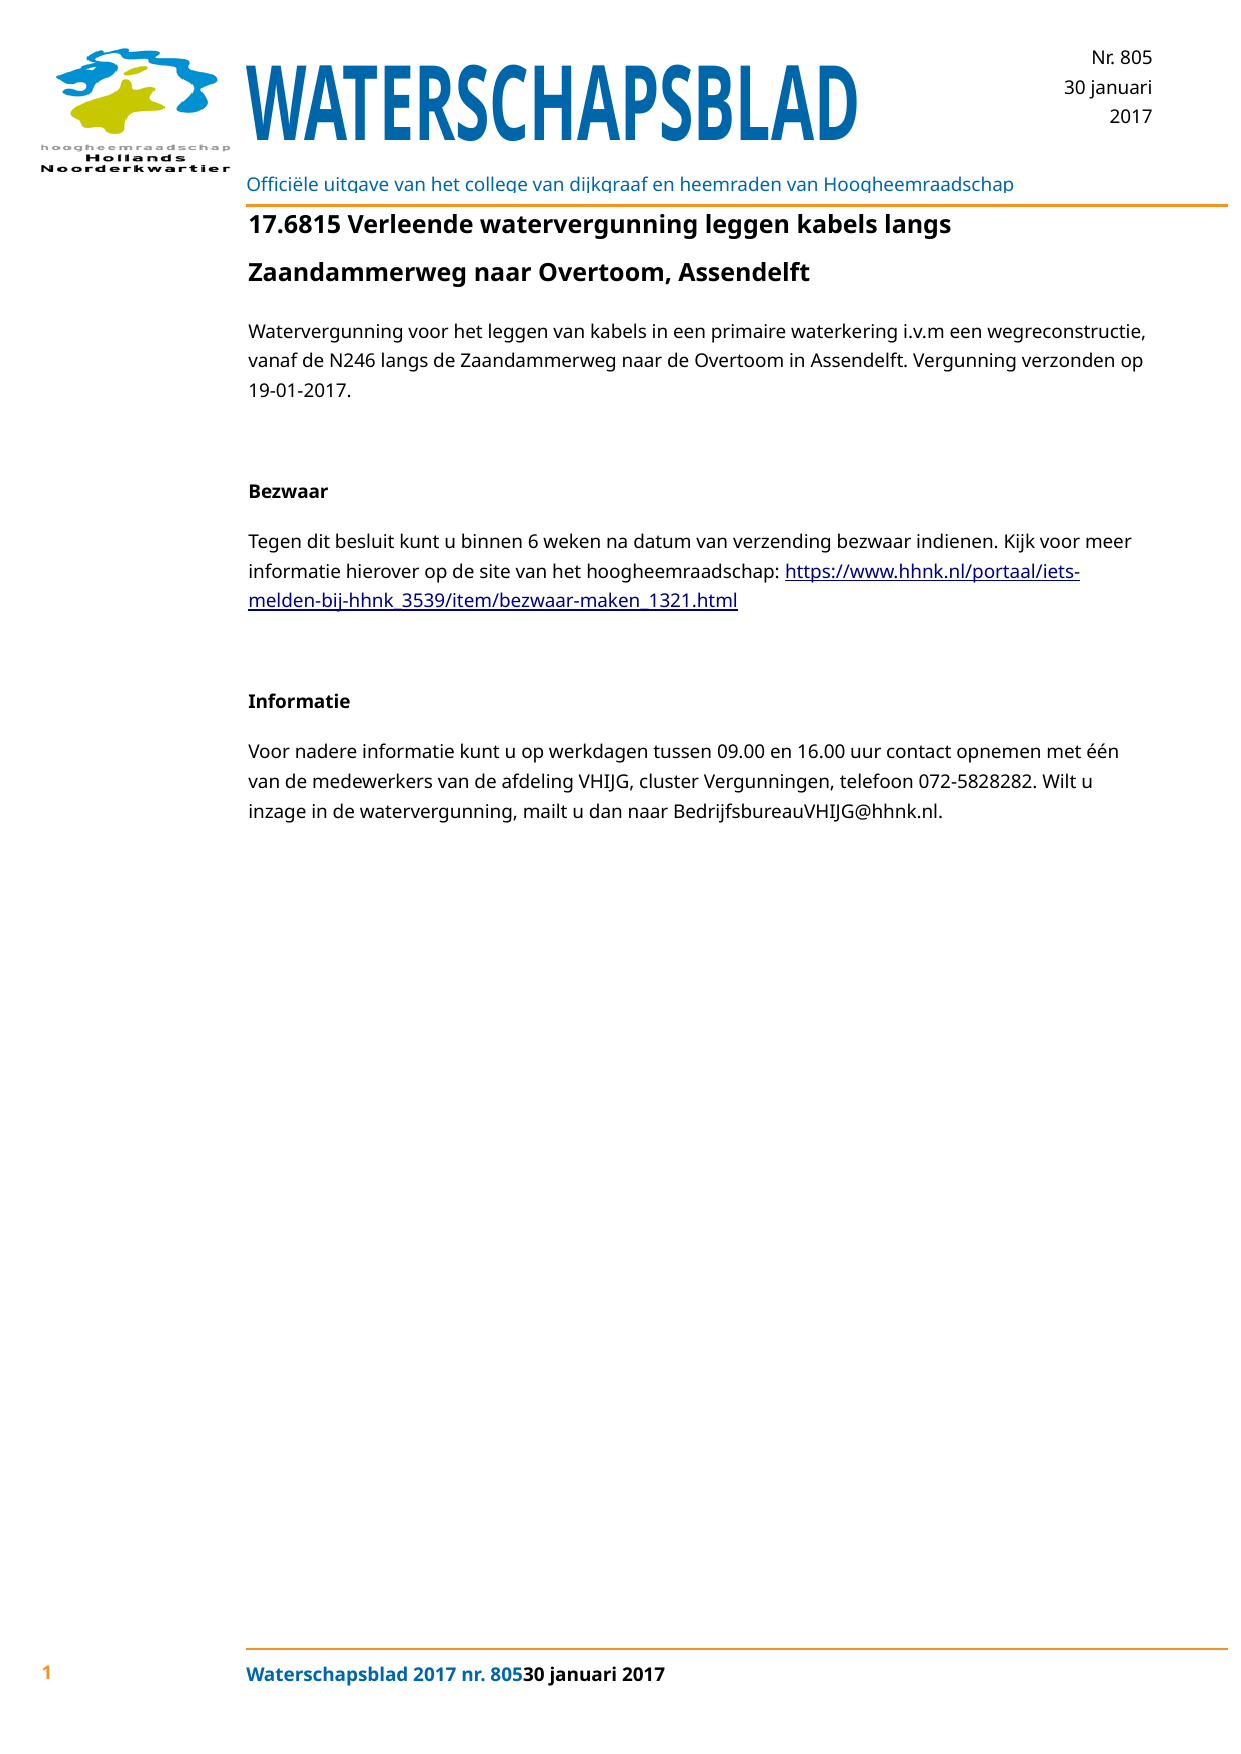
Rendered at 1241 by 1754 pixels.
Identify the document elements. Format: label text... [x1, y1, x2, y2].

picture [41, 47, 231, 172]
text Bezwaar [248, 478, 1152, 504]
text Informatie [248, 688, 1152, 714]
text 17.6815 Verleende watervergunning leggen kabels langs Zaandammerweg naar Overtoom, Assendelft [248, 207, 1152, 288]
text Voor nadere informatie kunt u op werkdagen tussen 09.00 en 16.00 uur contact opnemen met één van de medewerkers van de afdeling VHIJG, cluster Vergunningen, telefoon 072-5828282. Wilt u inzage in de watervergunning, mailt u dan naar BedrijfsbureauVHIJG@hhnk.nl. [248, 739, 1152, 824]
text Watervergunning voor het leggen van kabels in een primaire waterkering i.v.m een wegreconstructie, vanaf de N246 langs de Zaandammerweg naar de Overtoom in Assendelft. Vergunning verzonden op 19-01-2017. [248, 318, 1152, 403]
text Tegen dit besluit kunt u binnen 6 weken na datum van verzending bezwaar indienen. Kijk voor meer informatie hierover op de site van het hoogheemraadschap: https://www.hhnk.nl/portaal/iets-melden-bij-hhnk_3539/item/bezwaar-maken_1321.html [248, 528, 1152, 613]
